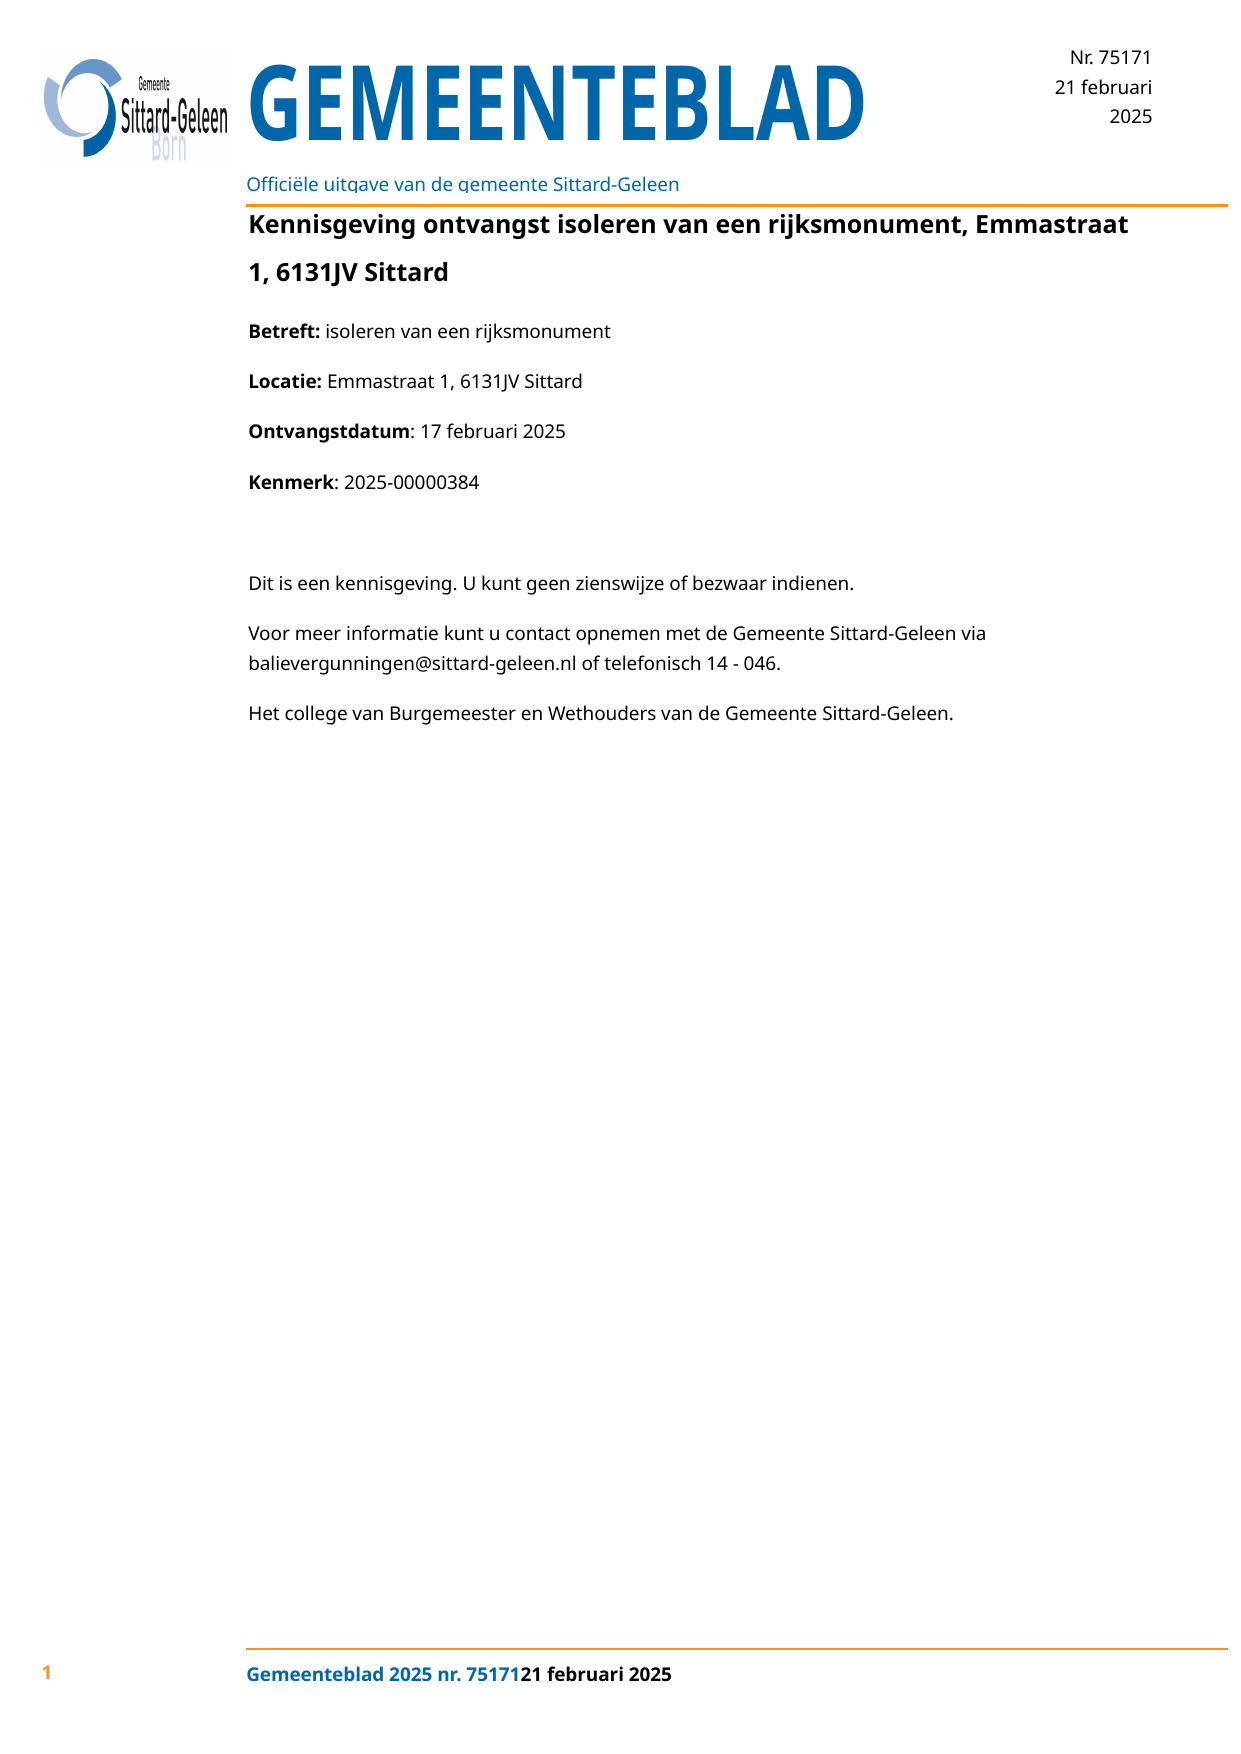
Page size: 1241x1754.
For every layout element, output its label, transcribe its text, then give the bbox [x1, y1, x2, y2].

text Kenmerk: 2025-00000384 [248, 469, 1152, 495]
text Ontvangstdatum: 17 februari 2025 [248, 419, 1152, 444]
text Locatie: Emmastraat 1, 6131JV Sittard [248, 368, 1152, 394]
text Kennisgeving ontvangst isoleren van een rijksmonument, Emmastraat 1, 6131JV Sittard [248, 207, 1152, 288]
text Betreft: isoleren van een rijksmonument [248, 318, 1152, 344]
text Het college van Burgemeester en Wethouders van de Gemeente Sittard-Geleen. [248, 700, 1152, 726]
text Voor meer informatie kunt u contact opnemen met de Gemeente Sittard-Geleen via balievergunningen@sittard-geleen.nl of telefonisch 14 - 046. [248, 620, 1152, 676]
picture [41, 47, 231, 172]
text Dit is een kennisgeving. U kunt geen zienswijze of bezwaar indienen. [248, 570, 1152, 596]
